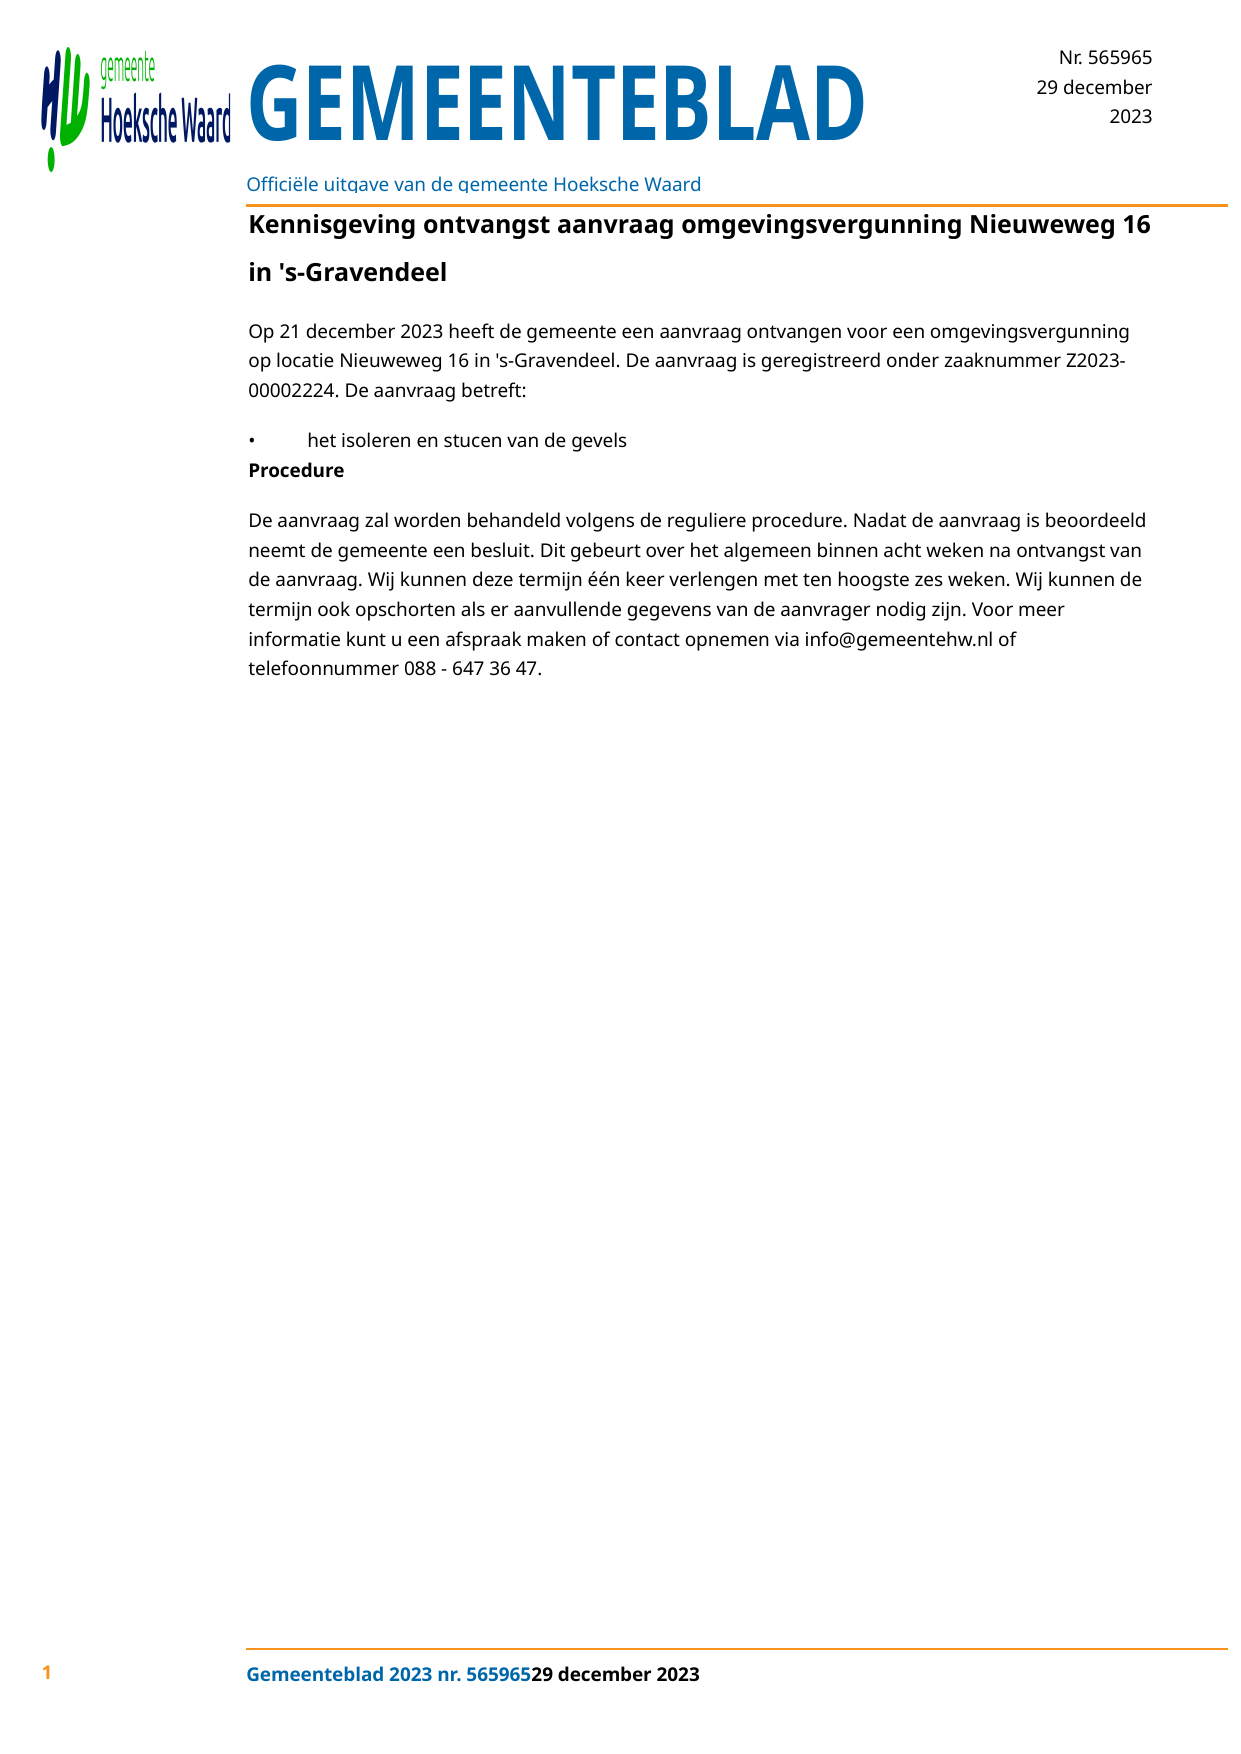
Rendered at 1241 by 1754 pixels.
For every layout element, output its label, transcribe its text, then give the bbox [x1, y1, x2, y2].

picture [41, 47, 231, 172]
text Kennisgeving ontvangst aanvraag omgevingsvergunning Nieuweweg 16 in 's-Gravendeel [248, 207, 1152, 288]
text De aanvraag zal worden behandeld volgens de reguliere procedure. Nadat de aanvraag is beoordeeld neemt de gemeente een besluit. Dit gebeurt over het algemeen binnen acht weken na ontvangst van de aanvraag. Wij kunnen deze termijn één keer verlengen met ten hoogste zes weken. Wij kunnen de termijn ook opschorten als er aanvullende gegevens van de aanvrager nodig zijn. Voor meer informatie kunt u een afspraak maken of contact opnemen via info@gemeentehw.nl of telefoonnummer 088 - 647 36 47. [248, 507, 1152, 681]
text Procedure [248, 457, 1152, 483]
text Op 21 december 2023 heeft de gemeente een aanvraag ontvangen voor een omgevingsvergunning op locatie Nieuweweg 16 in 's-Gravendeel. De aanvraag is geregistreerd onder zaaknummer Z2023-00002224. De aanvraag betreft: [248, 318, 1152, 403]
list het isoleren en stucen van de gevels [248, 427, 1152, 453]
